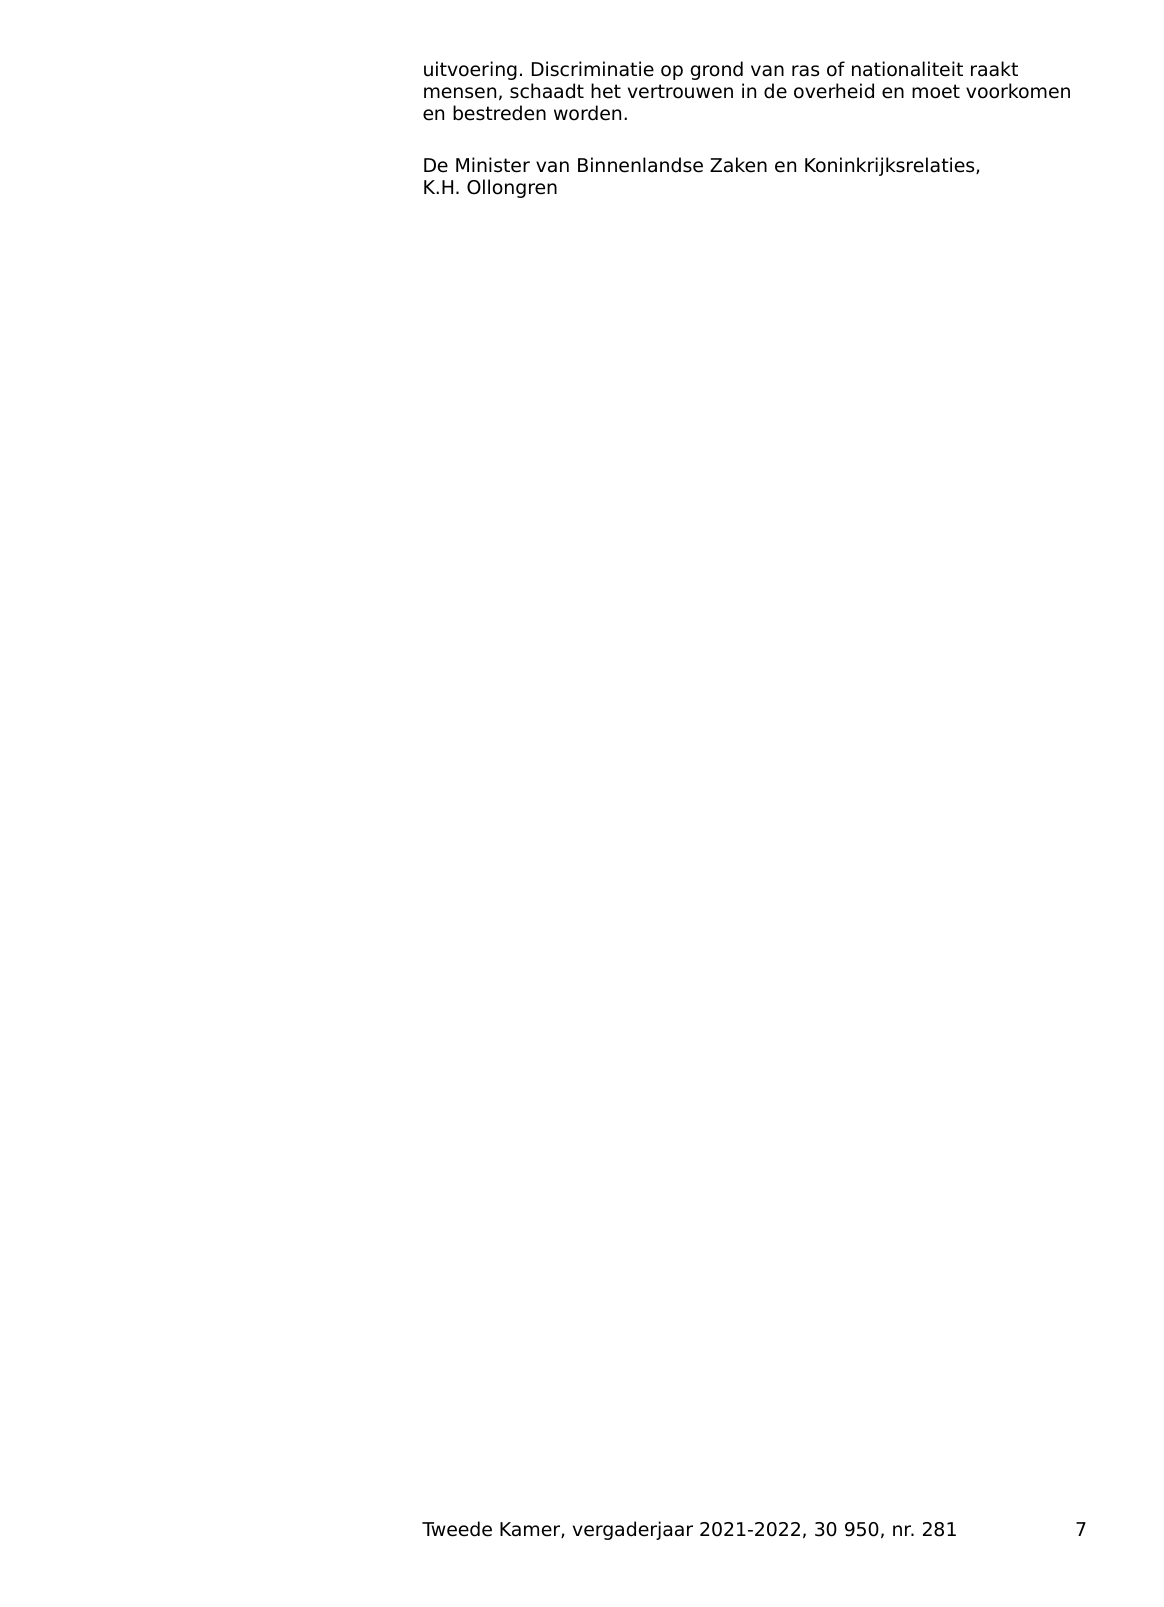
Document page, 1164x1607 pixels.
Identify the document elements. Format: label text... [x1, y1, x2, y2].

text De Minister van Binnenlandse Zaken en Koninkrijksrelaties, K.H. Ollongren [422, 155, 1087, 199]
text uitvoering. Discriminatie op grond van ras of nationaliteit raakt mensen, schaadt het vertrouwen in de overheid en moet voorkomen en bestreden worden. [422, 59, 1087, 125]
